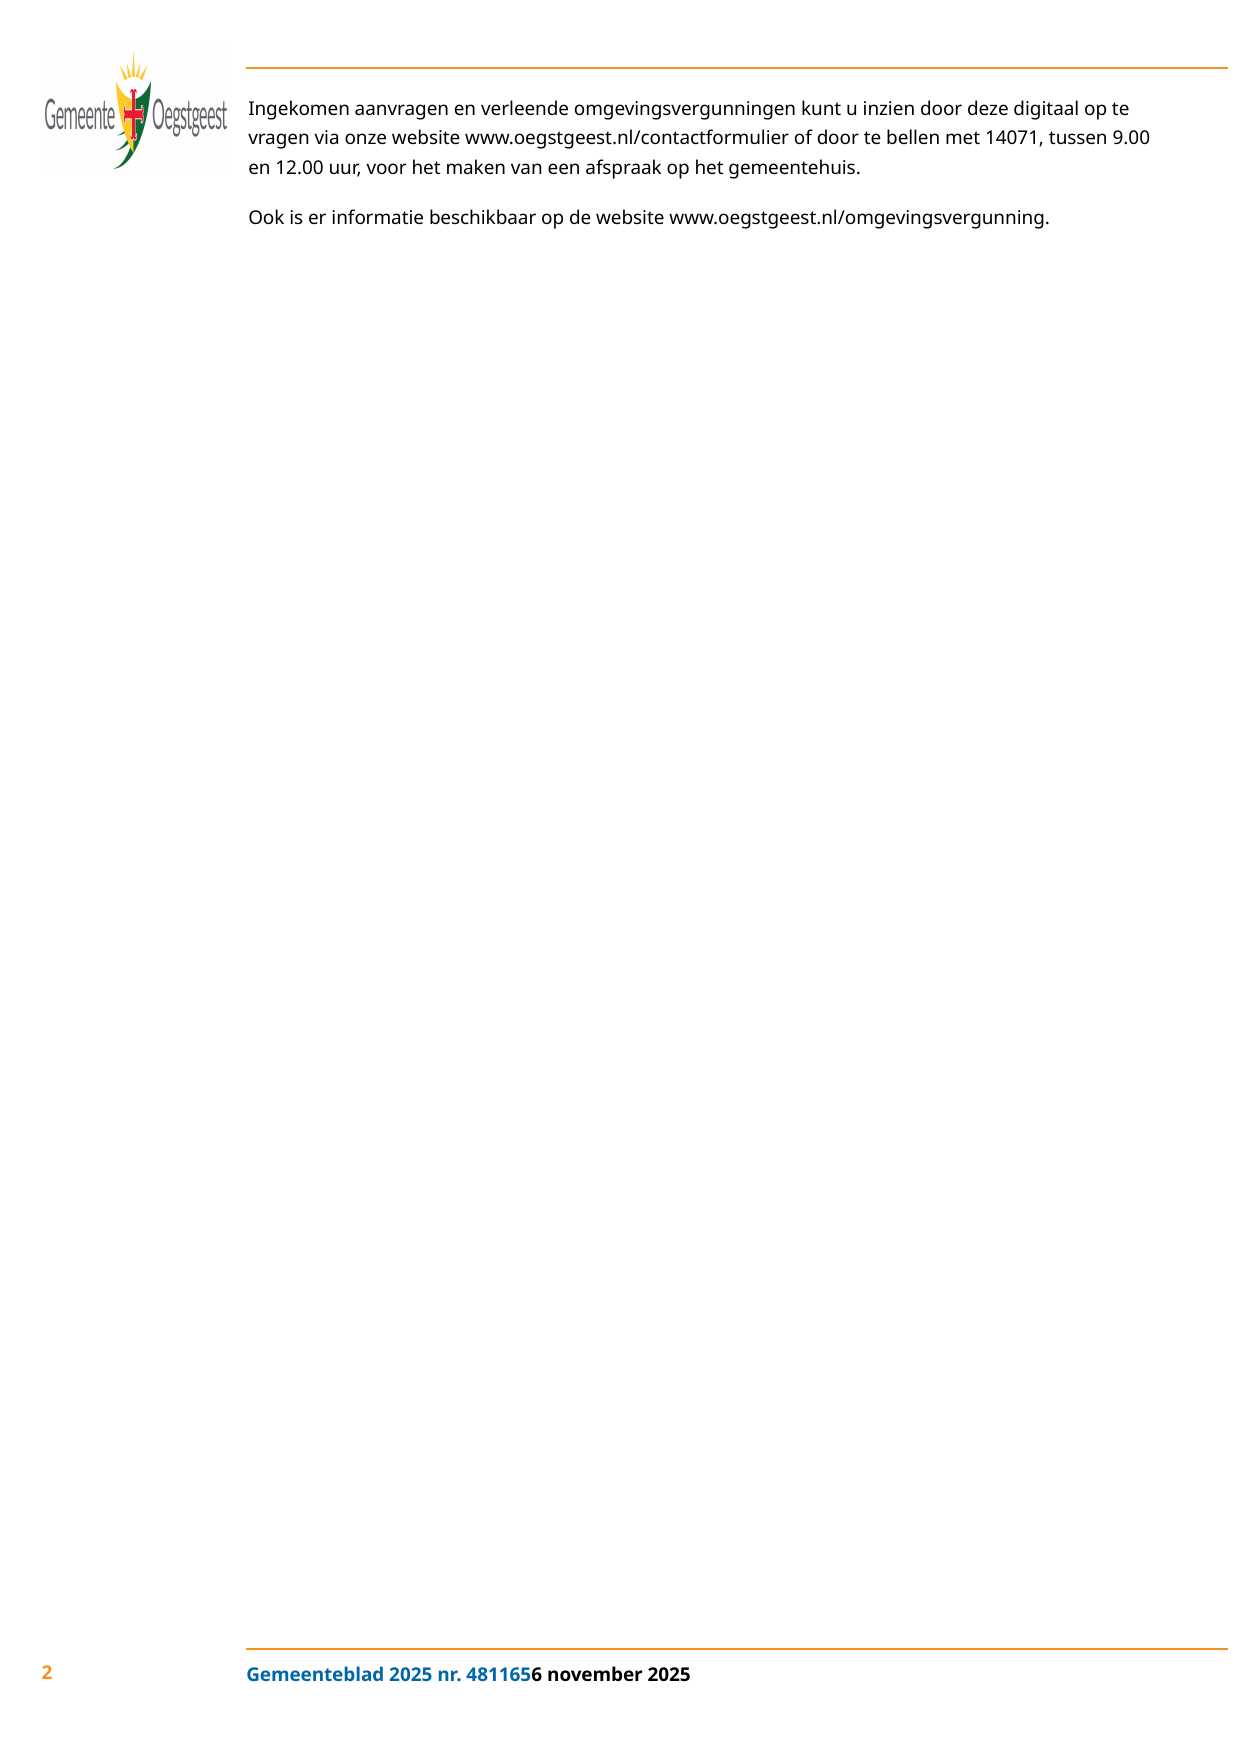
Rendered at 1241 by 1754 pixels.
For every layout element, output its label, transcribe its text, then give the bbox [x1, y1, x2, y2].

picture [41, 47, 231, 172]
text Ook is er informatie beschikbaar op de website www.oegstgeest.nl/omgevingsvergunning. [248, 204, 1152, 230]
text Ingekomen aanvragen en verleende omgevingsvergunningen kunt u inzien door deze digitaal op te vragen via onze website www.oegstgeest.nl/contactformulier of door te bellen met 14071, tussen 9.00 en 12.00 uur, voor het maken van een afspraak op het gemeentehuis. [248, 95, 1152, 180]
